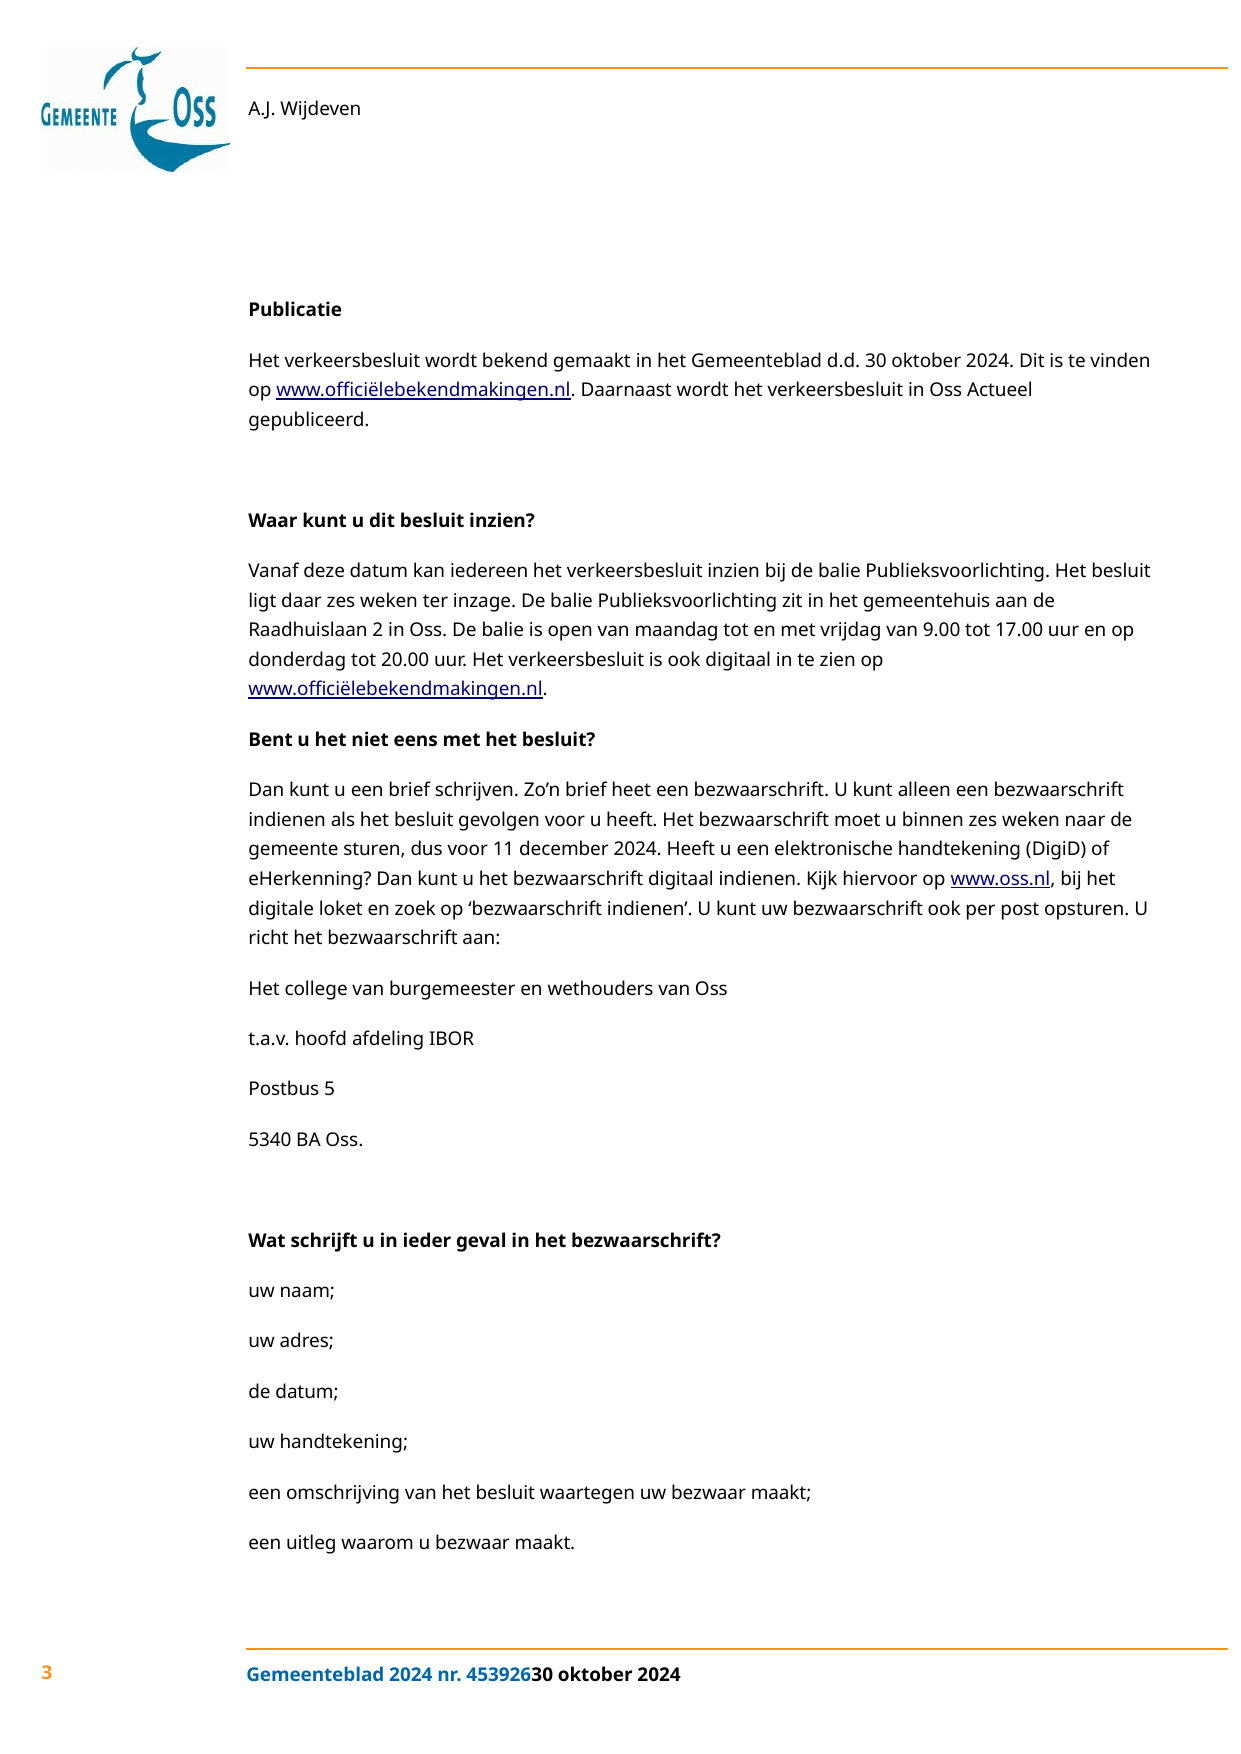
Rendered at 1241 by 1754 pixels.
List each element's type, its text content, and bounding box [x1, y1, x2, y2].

text uw handtekening; [248, 1428, 1152, 1454]
text uw adres; [248, 1328, 1152, 1353]
text Het college van burgemeester en wethouders van Oss [248, 975, 1152, 1001]
text t.a.v. hoofd afdeling IBOR [248, 1025, 1152, 1051]
text Dan kunt u een brief schrijven. Zo’n brief heet een bezwaarschrift. U kunt alleen een bezwaarschrift indienen als het besluit gevolgen voor u heeft. Het bezwaarschrift moet u binnen zes weken naar de gemeente sturen, dus voor 11 december 2024. Heeft u een elektronische handtekening (DigiD) of eHerkenning? Dan kunt u het bezwaarschrift digitaal indienen. Kijk hiervoor op www.oss.nl, bij het digitale loket en zoek op ‘bezwaarschrift indienen’. U kunt uw bezwaarschrift ook per post opsturen. U richt het bezwaarschrift aan: [248, 776, 1152, 950]
picture [41, 47, 231, 172]
text Waar kunt u dit besluit inzien? [248, 507, 1152, 533]
text een uitleg waarom u bezwaar maakt. [248, 1529, 1152, 1555]
text Vanaf deze datum kan iedereen het verkeersbesluit inzien bij de balie Publieksvoorlichting. Het besluit ligt daar zes weken ter inzage. De balie Publieksvoorlichting zit in het gemeentehuis aan de Raadhuislaan 2 in Oss. De balie is open van maandag tot en met vrijdag van 9.00 tot 17.00 uur en op donderdag tot 20.00 uur. Het verkeersbesluit is ook digitaal in te zien op www.officiëlebekendmakingen.nl. [248, 557, 1152, 701]
text Publicatie [248, 296, 1152, 322]
text Wat schrijft u in ieder geval in het bezwaarschrift? [248, 1227, 1152, 1253]
text de datum; [248, 1378, 1152, 1404]
text Het verkeersbesluit wordt bekend gemaakt in het Gemeenteblad d.d. 30 oktober 2024. Dit is te vinden op www.officiëlebekendmakingen.nl. Daarnaast wordt het verkeersbesluit in Oss Actueel gepubliceerd. [248, 347, 1152, 432]
text Bent u het niet eens met het besluit? [248, 726, 1152, 752]
text A.J. Wijdeven [248, 95, 1152, 121]
text een omschrijving van het besluit waartegen uw bezwaar maakt; [248, 1479, 1152, 1505]
text 5340 BA Oss. [248, 1126, 1152, 1152]
text Postbus 5 [248, 1076, 1152, 1101]
text uw naam; [248, 1277, 1152, 1303]
